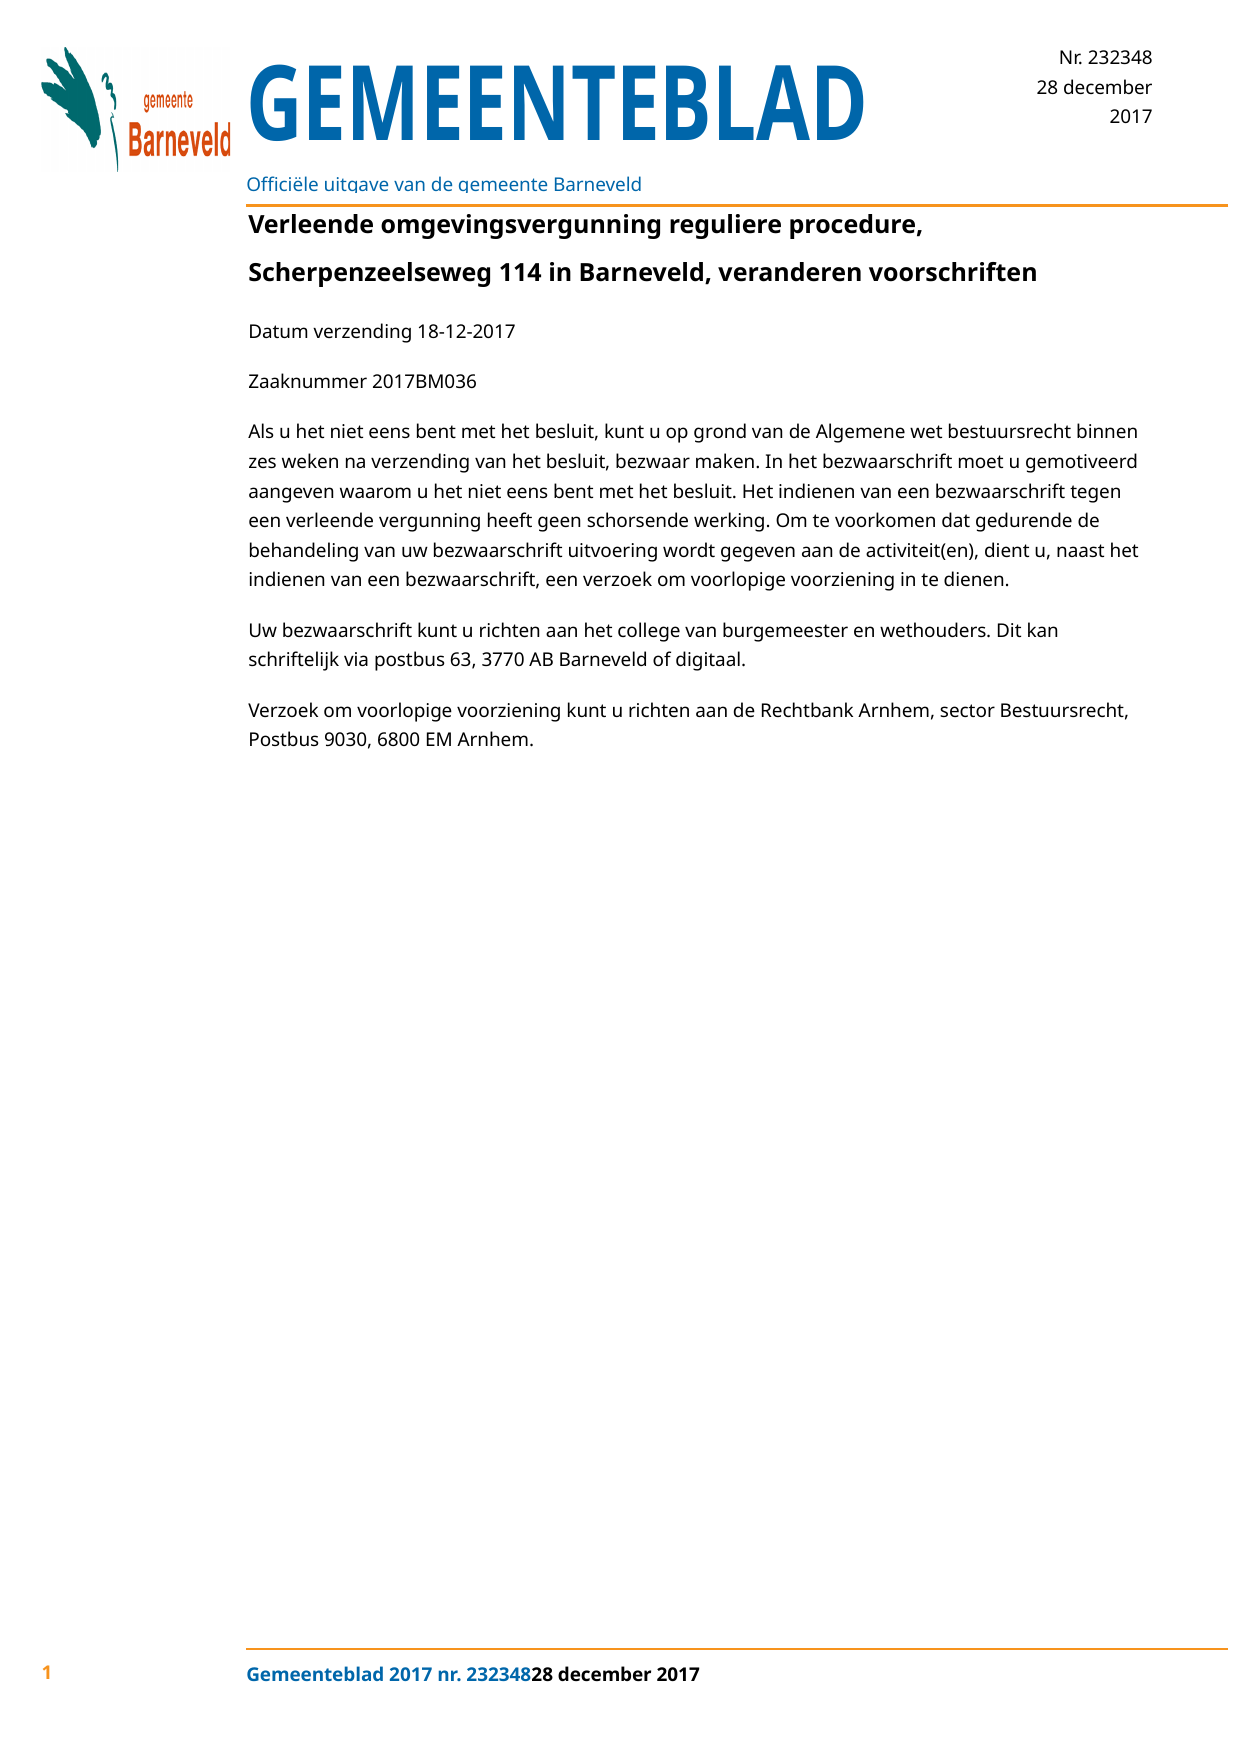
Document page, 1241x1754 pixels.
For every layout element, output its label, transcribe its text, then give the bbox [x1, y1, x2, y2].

text Datum verzending 18-12-2017 [248, 318, 1152, 344]
text Verleende omgevingsvergunning reguliere procedure, Scherpenzeelseweg 114 in Barneveld, veranderen voorschriften [248, 207, 1152, 288]
text Verzoek om voorlopige voorziening kunt u richten aan de Rechtbank Arnhem, sector Bestuursrecht, Postbus 9030, 6800 EM Arnhem. [248, 697, 1152, 752]
text Uw bezwaarschrift kunt u richten aan het college van burgemeester en wethouders. Dit kan schriftelijk via postbus 63, 3770 AB Barneveld of digitaal. [248, 617, 1152, 672]
picture [41, 47, 231, 172]
text Zaaknummer 2017BM036 [248, 368, 1152, 394]
text Als u het niet eens bent met het besluit, kunt u op grond van de Algemene wet bestuursrecht binnen zes weken na verzending van het besluit, bezwaar maken. In het bezwaarschrift moet u gemotiveerd aangeven waarom u het niet eens bent met het besluit. Het indienen van een bezwaarschrift tegen een verleende vergunning heeft geen schorsende werking. Om te voorkomen dat gedurende de behandeling van uw bezwaarschrift uitvoering wordt gegeven aan de activiteit(en), dient u, naast het indienen van een bezwaarschrift, een verzoek om voorlopige voorziening in te dienen. [248, 419, 1152, 592]
